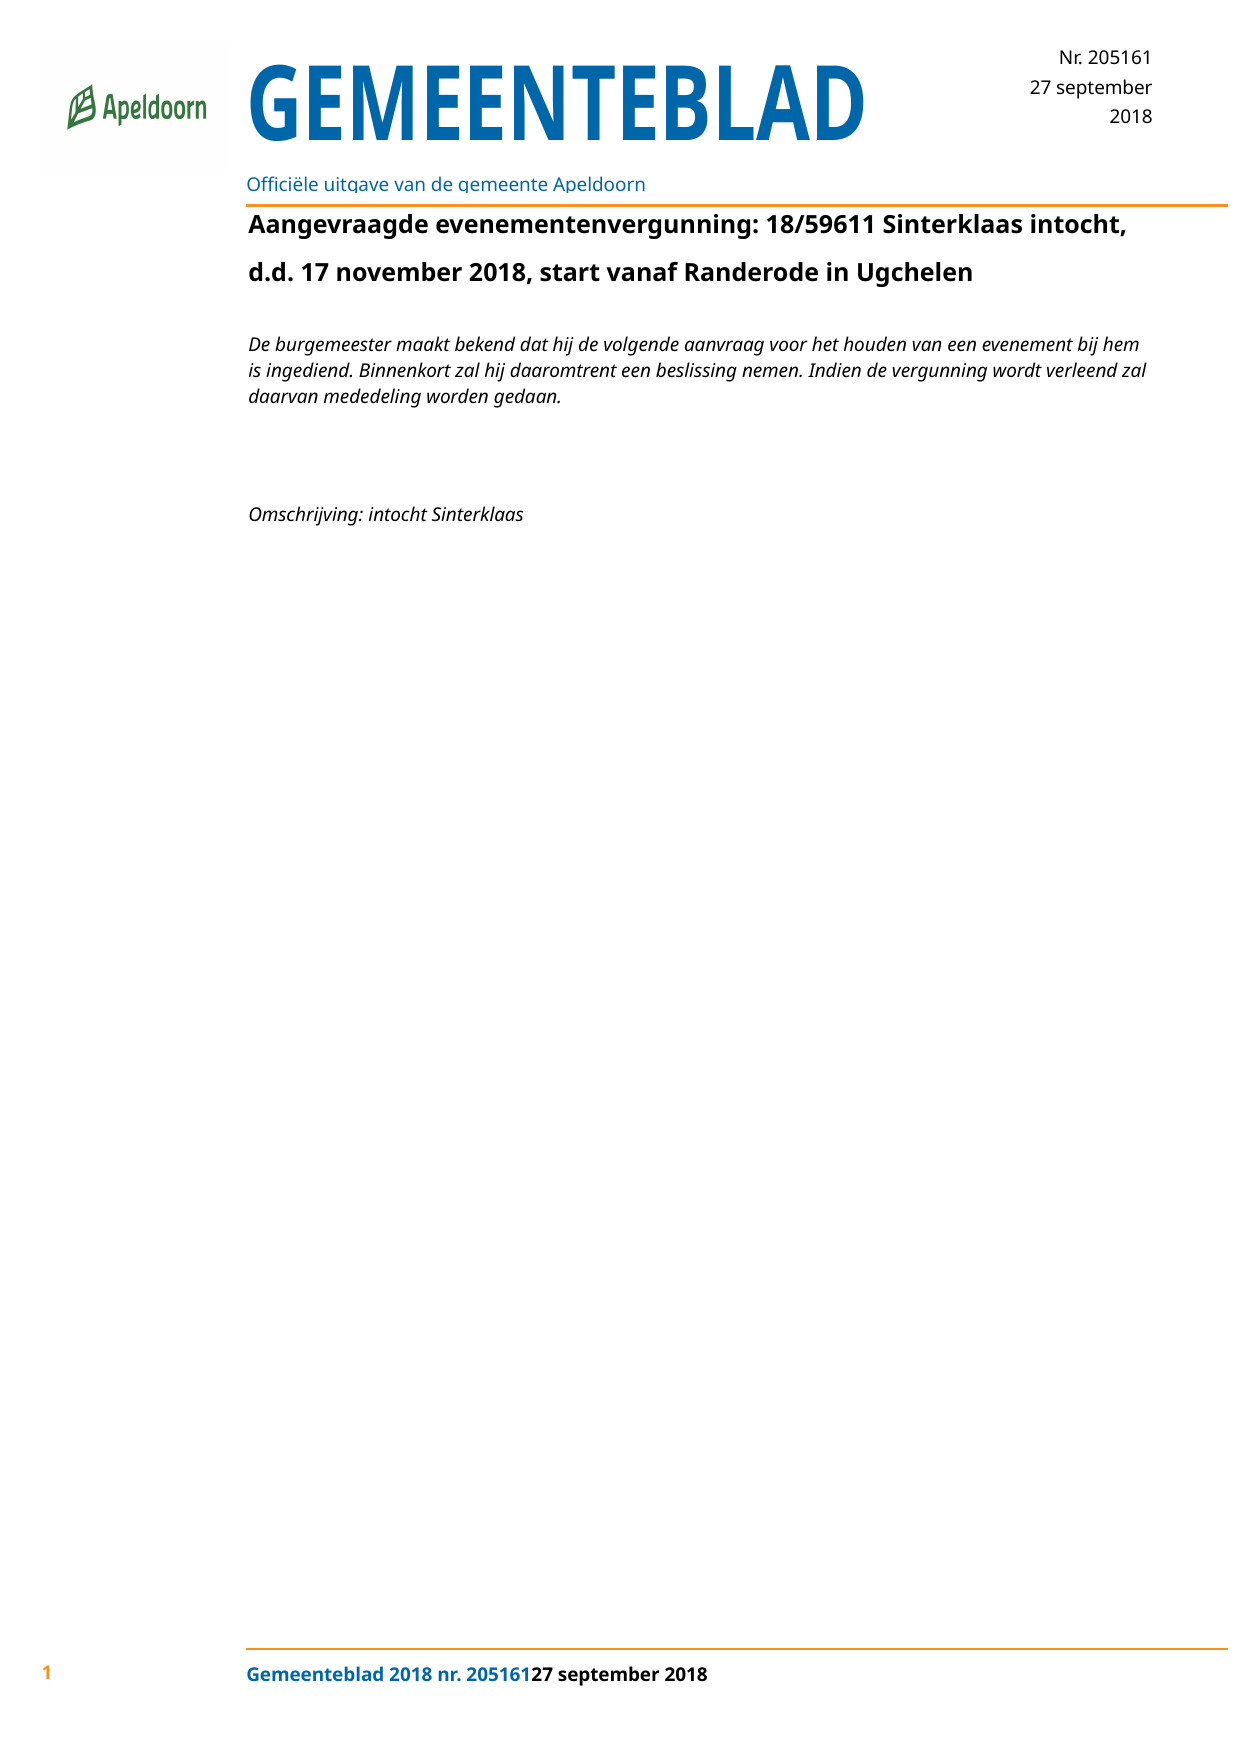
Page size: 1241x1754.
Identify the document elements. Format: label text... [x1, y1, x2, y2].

text De burgemeester maakt bekend dat hij de volgende aanvraag voor het houden van een evenement bij hem is ingediend. Binnenkort zal hij daaromtrent een beslissing nemen. Indien de vergunning wordt verleend zal daarvan mededeling worden gedaan. [248, 331, 1152, 409]
text Aangevraagde evenementenvergunning: 18/59611 Sinterklaas intocht, d.d. 17 november 2018, start vanaf Randerode in Ugchelen [248, 207, 1152, 288]
text Omschrijving: intocht Sinterklaas [248, 501, 1152, 526]
picture [41, 47, 231, 172]
